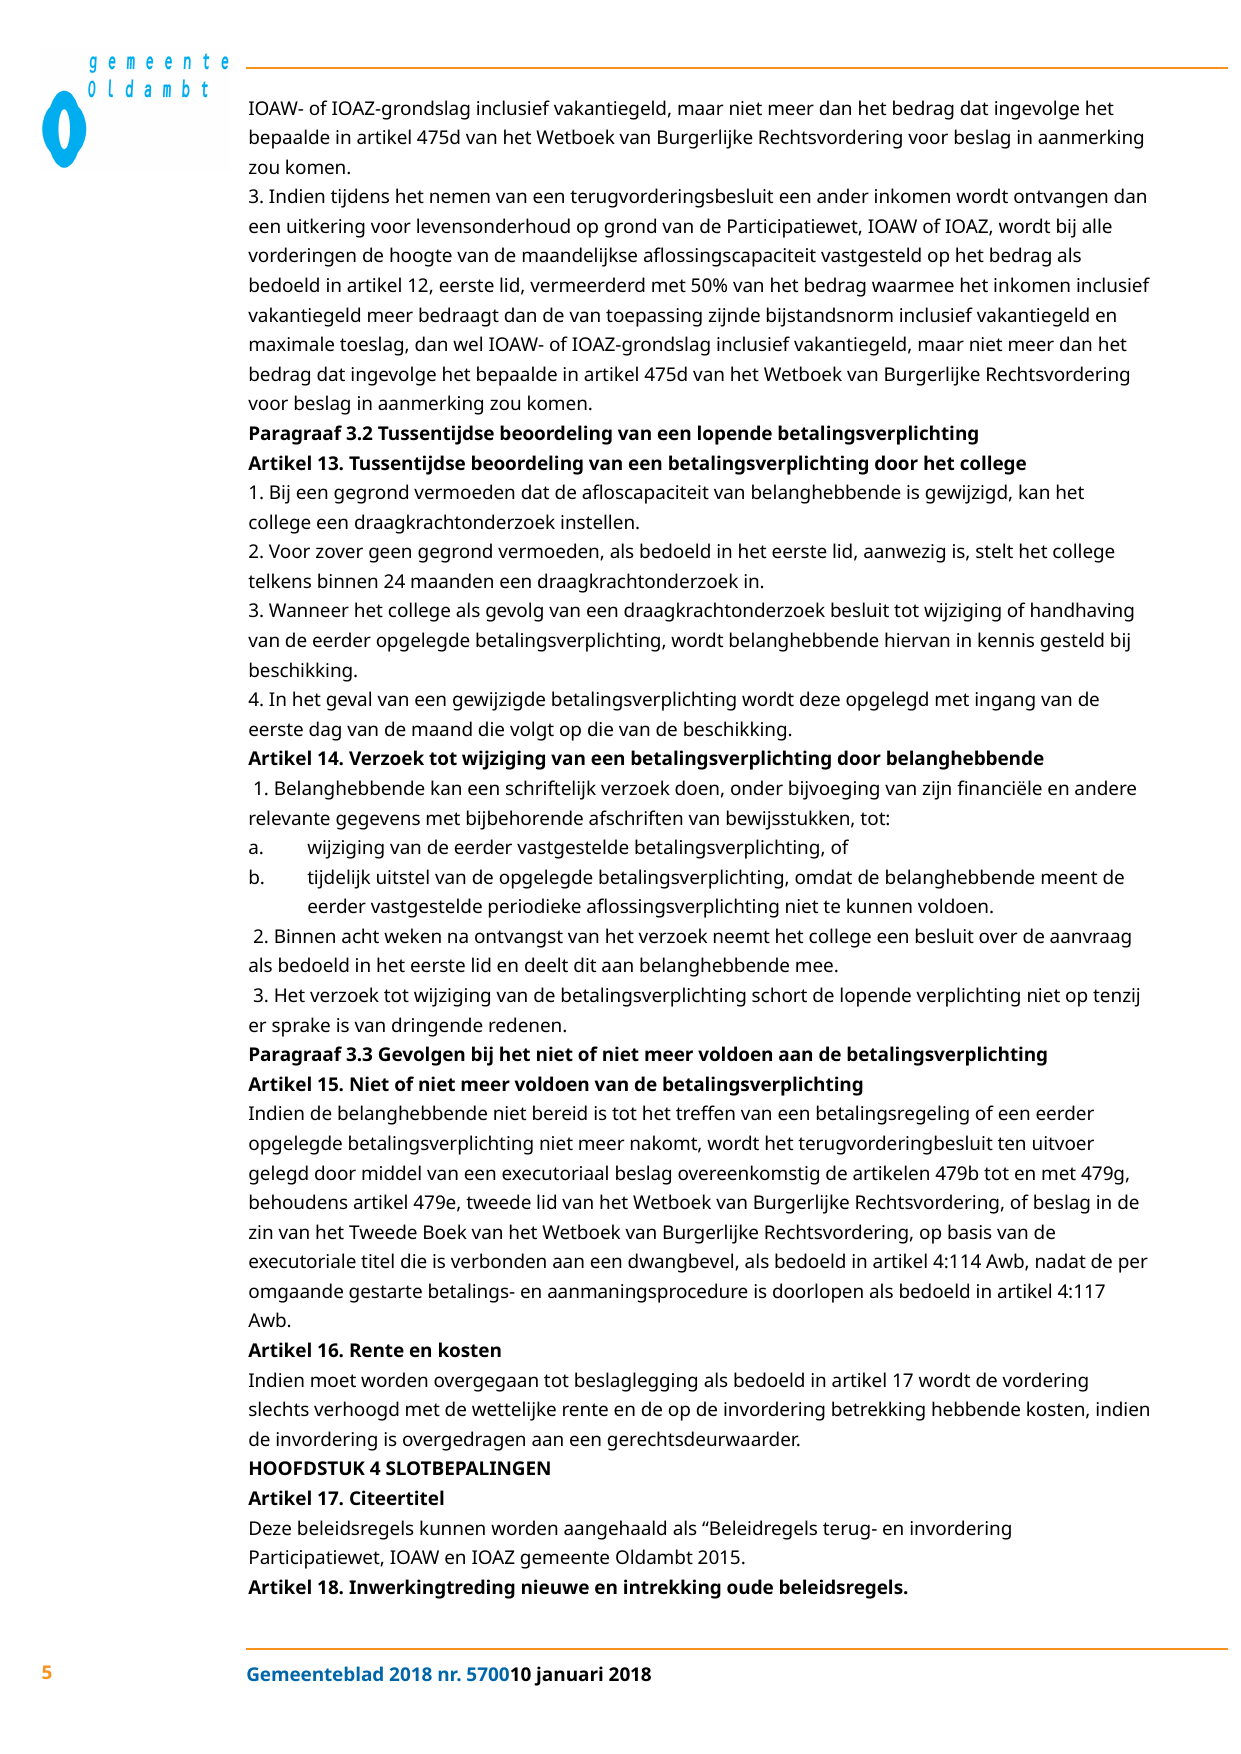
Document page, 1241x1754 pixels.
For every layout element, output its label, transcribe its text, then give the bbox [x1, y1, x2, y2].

text Deze beleidsregels kunnen worden aangehaald als “Beleidregels terug- en invordering Participatiewet, IOAW en IOAZ gemeente Oldambt 2015. [248, 1515, 1152, 1570]
text 4. In het geval van een gewijzigde betalingsverplichting wordt deze opgelegd met ingang van de eerste dag van de maand die volgt op die van de beschikking. [248, 686, 1152, 742]
text Artikel 17. Citeertitel [248, 1485, 1152, 1511]
text HOOFDSTUK 4 SLOTBEPALINGEN [248, 1456, 1152, 1481]
text Paragraaf 3.3 Gevolgen bij het niet of niet meer voldoen aan de betalingsverplichting [248, 1041, 1152, 1067]
text 3. Het verzoek tot wijziging van de betalingsverplichting schort de lopende verplichting niet op tenzij er sprake is van dringende redenen. [248, 982, 1152, 1038]
list wijziging van de eerder vastgestelde betalingsverplichting, of [248, 834, 1152, 860]
text Artikel 18. Inwerkingtreding nieuwe en intrekking oude beleidsregels. [248, 1574, 1152, 1600]
text 3. Wanneer het college als gevolg van een draagkrachtonderzoek besluit tot wijziging of handhaving van de eerder opgelegde betalingsverplichting, wordt belanghebbende hiervan in kennis gesteld bij beschikking. [248, 598, 1152, 683]
text IOAW- of IOAZ-grondslag inclusief vakantiegeld, maar niet meer dan het bedrag dat ingevolge het bepaalde in artikel 475d van het Wetboek van Burgerlijke Rechtsvordering voor beslag in aanmerking zou komen. [248, 95, 1152, 180]
text Artikel 13. Tussentijdse beoordeling van een betalingsverplichting door het college [248, 450, 1152, 476]
text Paragraaf 3.2 Tussentijdse beoordeling van een lopende betalingsverplichting [248, 420, 1152, 446]
text 3. Indien tijdens het nemen van een terugvorderingsbesluit een ander inkomen wordt ontvangen dan een uitkering voor levensonderhoud op grond van de Participatiewet, IOAW of IOAZ, wordt bij alle vorderingen de hoogte van de maandelijkse aflossingscapaciteit vastgesteld op het bedrag als bedoeld in artikel 12, eerste lid, vermeerderd met 50% van het bedrag waarmee het inkomen inclusief vakantiegeld meer bedraagt dan de van toepassing zijnde bijstandsnorm inclusief vakantiegeld en maximale toeslag, dan wel IOAW- of IOAZ-grondslag inclusief vakantiegeld, maar niet meer dan het bedrag dat ingevolge het bepaalde in artikel 475d van het Wetboek van Burgerlijke Rechtsvordering voor beslag in aanmerking zou komen. [248, 183, 1152, 416]
text 1. Belanghebbende kan een schriftelijk verzoek doen, onder bijvoeging van zijn financiële en andere relevante gegevens met bijbehorende afschriften van bewijsstukken, tot: [248, 775, 1152, 831]
text 2. Binnen acht weken na ontvangst van het verzoek neemt het college een besluit over de aanvraag als bedoeld in het eerste lid en deelt dit aan belanghebbende mee. [248, 923, 1152, 978]
list tijdelijk uitstel van de opgelegde betalingsverplichting, omdat de belanghebbende meent de eerder vastgestelde periodieke aflossingsverplichting niet te kunnen voldoen. [248, 864, 1152, 919]
picture [41, 47, 231, 172]
text Indien moet worden overgegaan tot beslaglegging als bedoeld in artikel 17 wordt de vordering slechts verhoogd met de wettelijke rente en de op de invordering betrekking hebbende kosten, indien de invordering is overgedragen aan een gerechtsdeurwaarder. [248, 1367, 1152, 1452]
text 1. Bij een gegrond vermoeden dat de afloscapaciteit van belanghebbende is gewijzigd, kan het college een draagkrachtonderzoek instellen. [248, 479, 1152, 535]
text Indien de belanghebbende niet bereid is tot het treffen van een betalingsregeling of een eerder opgelegde betalingsverplichting niet meer nakomt, wordt het terugvorderingbesluit ten uitvoer gelegd door middel van een executoriaal beslag overeenkomstig de artikelen 479b tot en met 479g, behoudens artikel 479e, tweede lid van het Wetboek van Burgerlijke Rechtsvordering, of beslag in de zin van het Tweede Boek van het Wetboek van Burgerlijke Rechtsvordering, op basis van de executoriale titel die is verbonden aan een dwangbevel, als bedoeld in artikel 4:114 Awb, nadat de per omgaande gestarte betalings- en aanmaningsprocedure is doorlopen als bedoeld in artikel 4:117 Awb. [248, 1101, 1152, 1333]
text Artikel 14. Verzoek tot wijziging van een betalingsverplichting door belanghebbende [248, 746, 1152, 771]
text Artikel 15. Niet of niet meer voldoen van de betalingsverplichting [248, 1071, 1152, 1097]
text 2. Voor zover geen gegrond vermoeden, als bedoeld in het eerste lid, aanwezig is, stelt het college telkens binnen 24 maanden een draagkrachtonderzoek in. [248, 538, 1152, 594]
text Artikel 16. Rente en kosten [248, 1337, 1152, 1363]
